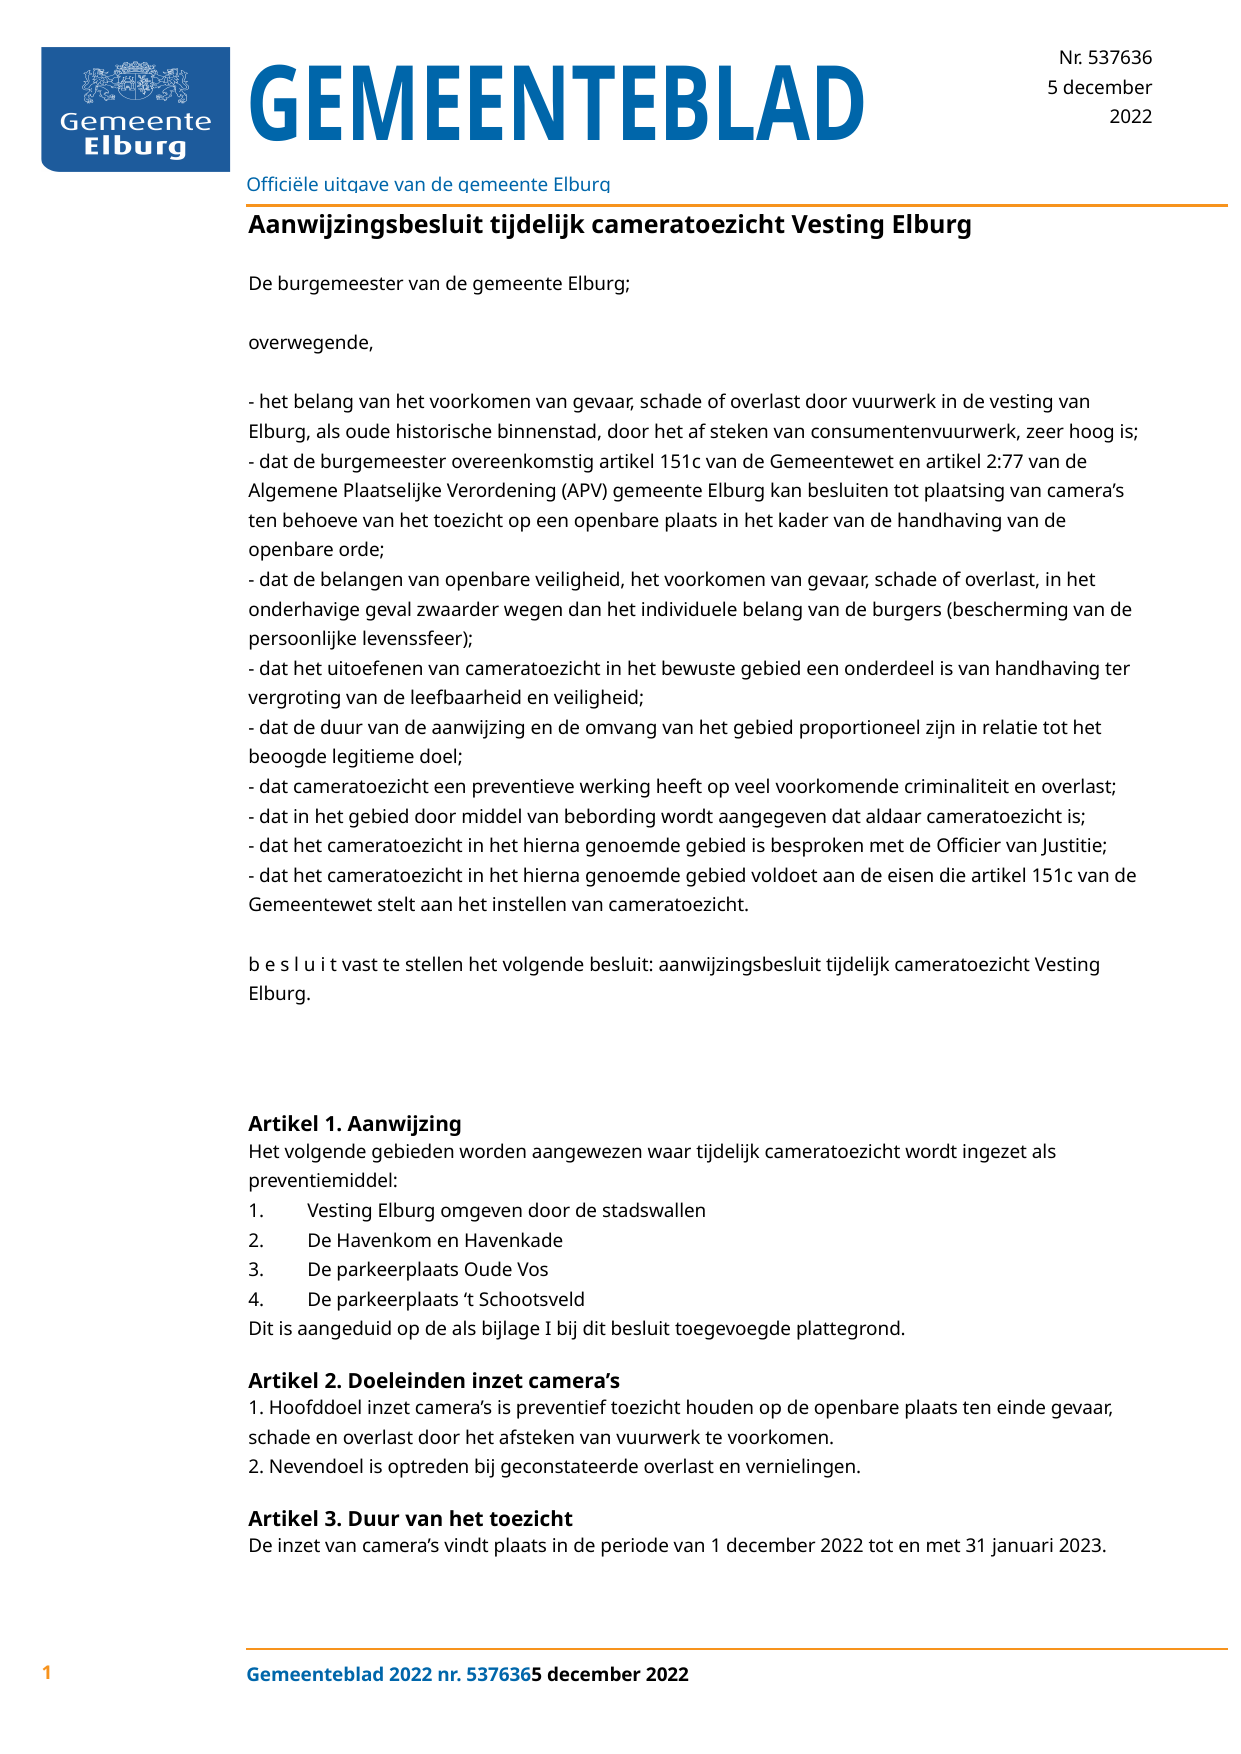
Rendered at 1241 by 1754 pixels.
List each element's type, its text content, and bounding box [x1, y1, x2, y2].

text Dit is aangeduid op de als bijlage I bij dit besluit toegevoegde plattegrond. [248, 1316, 1152, 1341]
text De burgemeester van de gemeente Elburg; [248, 270, 1152, 296]
text overwegende, [248, 329, 1152, 355]
text - dat de duur van de aanwijzing en de omvang van het gebied proportioneel zijn in relatie tot het beoogde legitieme doel; [248, 714, 1152, 769]
text - dat het cameratoezicht in het hierna genoemde gebied is besproken met de Officier van Justitie; [248, 832, 1152, 858]
text Aanwijzingsbesluit tijdelijk cameratoezicht Vesting Elburg [248, 207, 1152, 241]
text b e s l u i t vast te stellen het volgende besluit: aanwijzingsbesluit tijdelijk cameratoezicht Vesting Elburg. [248, 951, 1152, 1006]
text - dat de burgemeester overeenkomstig artikel 151c van de Gemeentewet en artikel 2:77 van de Algemene Plaatselijke Verordening (APV) gemeente Elburg kan besluiten tot plaatsing van camera’s ten behoeve van het toezicht op een openbare plaats in het kader van de handhaving van de openbare orde; [248, 448, 1152, 562]
picture [41, 47, 231, 172]
text - dat de belangen van openbare veiligheid, het voorkomen van gevaar, schade of overlast, in het onderhavige geval zwaarder wegen dan het individuele belang van de burgers (bescherming van de persoonlijke levenssfeer); [248, 566, 1152, 651]
list Vesting Elburg omgeven door de stadswallen [248, 1197, 1152, 1223]
list De parkeerplaats ‘t Schootsveld [248, 1286, 1152, 1312]
text - dat het cameratoezicht in het hierna genoemde gebied voldoet aan de eisen die artikel 151c van de Gemeentewet stelt aan het instellen van cameratoezicht. [248, 862, 1152, 917]
text - dat cameratoezicht een preventieve werking heeft op veel voorkomende criminaliteit en overlast; [248, 773, 1152, 799]
list De Havenkom en Havenkade [248, 1227, 1152, 1252]
text - dat het uitoefenen van cameratoezicht in het bewuste gebied een onderdeel is van handhaving ter vergroting van de leefbaarheid en veiligheid; [248, 655, 1152, 710]
text De inzet van camera’s vindt plaats in de periode van 1 december 2022 tot en met 31 januari 2023. [248, 1532, 1152, 1558]
text Het volgende gebieden worden aangewezen waar tijdelijk cameratoezicht wordt ingezet als preventiemiddel: [248, 1138, 1152, 1193]
text 1. Hoofddoel inzet camera’s is preventief toezicht houden op de openbare plaats ten einde gevaar, schade en overlast door het afsteken van vuurwerk te voorkomen. [248, 1394, 1152, 1450]
text - het belang van het voorkomen van gevaar, schade of overlast door vuurwerk in de vesting van Elburg, als oude historische binnenstad, door het af steken van consumentenvuurwerk, zeer hoog is; [248, 389, 1152, 444]
text Artikel 3. Duur van het toezicht [248, 1504, 1152, 1532]
text - dat in het gebied door middel van bebording wordt aangegeven dat aldaar cameratoezicht is; [248, 803, 1152, 828]
text 2. Nevendoel is optreden bij geconstateerde overlast en vernielingen. [248, 1453, 1152, 1479]
list De parkeerplaats Oude Vos [248, 1256, 1152, 1282]
text Artikel 2. Doeleinden inzet camera’s [248, 1366, 1152, 1394]
text Artikel 1. Aanwijzing [248, 1109, 1152, 1138]
